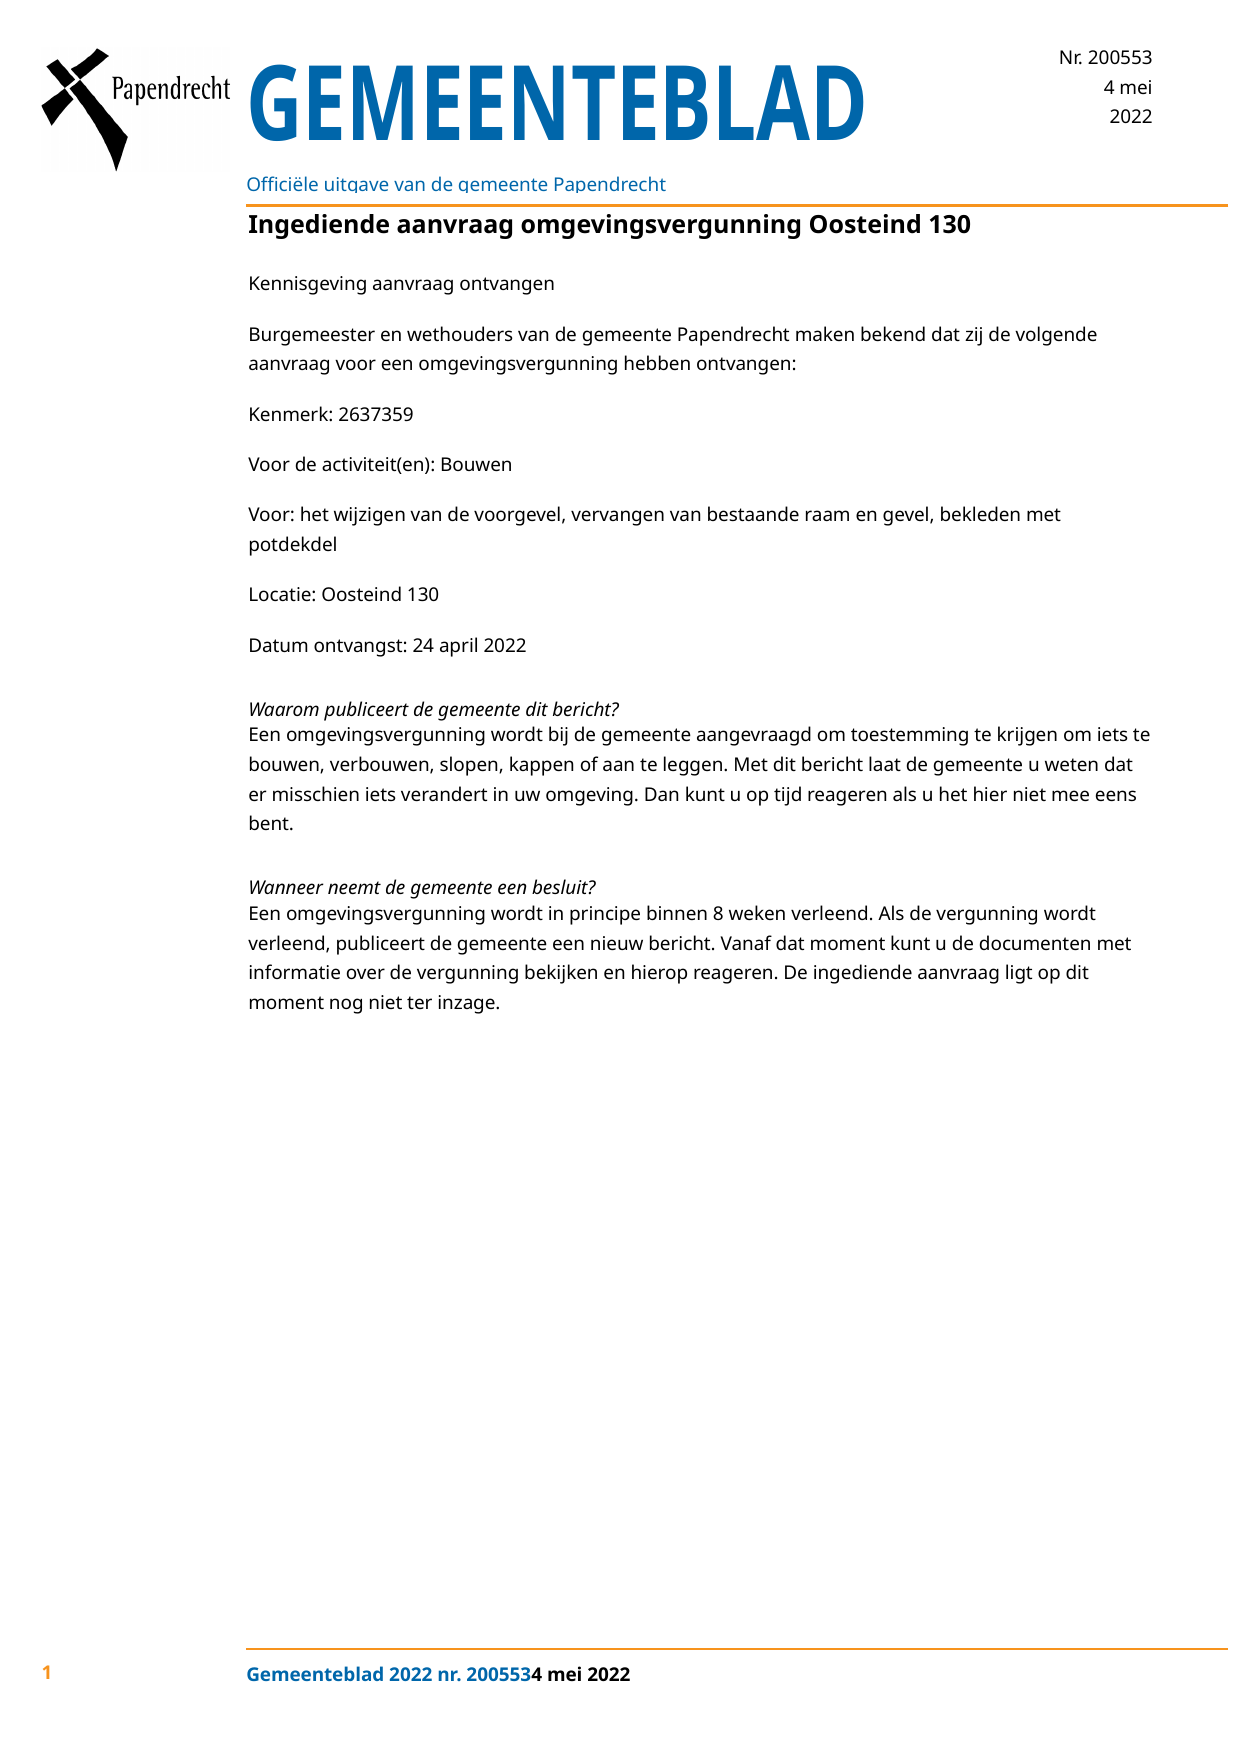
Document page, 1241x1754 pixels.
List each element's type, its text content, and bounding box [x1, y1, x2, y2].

picture [41, 47, 231, 172]
text Ingediende aanvraag omgevingsvergunning Oosteind 130 [248, 207, 1152, 241]
text Een omgevingsvergunning wordt in principe binnen 8 weken verleend. Als de vergunning wordt verleend, publiceert de gemeente een nieuw bericht. Vanaf dat moment kunt u de documenten met informatie over de vergunning bekijken en hierop reageren. De ingediende aanvraag ligt op dit moment nog niet ter inzage. [248, 900, 1152, 1014]
text Een omgevingsvergunning wordt bij de gemeente aangevraagd om toestemming te krijgen om iets te bouwen, verbouwen, slopen, kappen of aan te leggen. Met dit bericht laat de gemeente u weten dat er misschien iets verandert in uw omgeving. Dan kunt u op tijd reageren als u het hier niet mee eens bent. [248, 722, 1152, 836]
text Burgemeester en wethouders van de gemeente Papendrecht maken bekend dat zij de volgende aanvraag voor een omgevingsvergunning hebben ontvangen: [248, 321, 1152, 376]
text Datum ontvangst: 24 april 2022 [248, 632, 1152, 658]
text Waarom publiceert de gemeente dit bericht? [248, 696, 1152, 722]
text Kennisgeving aanvraag ontvangen [248, 270, 1152, 296]
text Voor de activiteit(en): Bouwen [248, 451, 1152, 477]
text Wanneer neemt de gemeente een besluit? [248, 874, 1152, 900]
text Kenmerk: 2637359 [248, 401, 1152, 426]
text Locatie: Oosteind 130 [248, 582, 1152, 607]
text Voor: het wijzigen van de voorgevel, vervangen van bestaande raam en gevel, bekleden met potdekdel [248, 502, 1152, 557]
